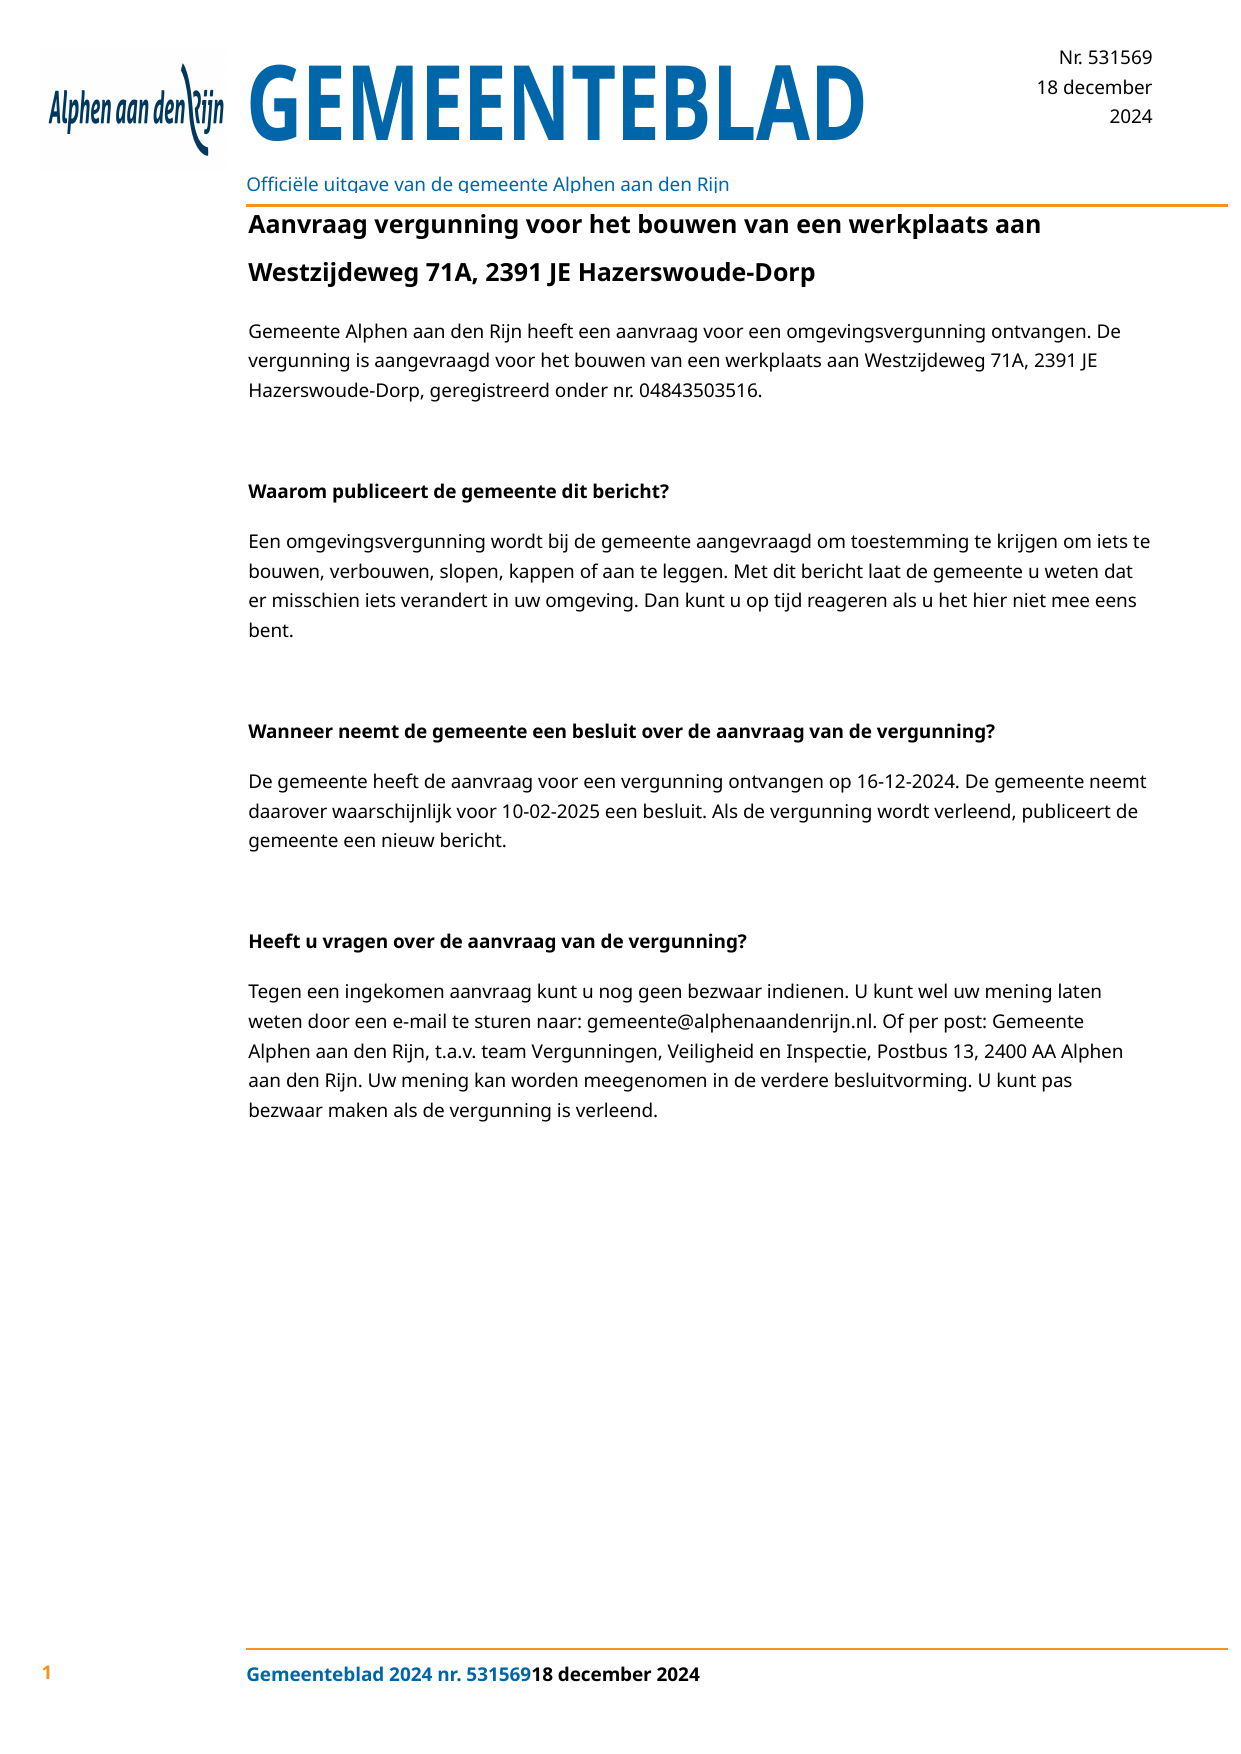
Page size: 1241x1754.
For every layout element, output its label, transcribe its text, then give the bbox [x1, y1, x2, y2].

text De gemeente heeft de aanvraag voor een vergunning ontvangen op 16-12-2024. De gemeente neemt daarover waarschijnlijk voor 10-02-2025 een besluit. Als de vergunning wordt verleend, publiceert de gemeente een nieuw bericht. [248, 768, 1152, 853]
text Wanneer neemt de gemeente een besluit over de aanvraag van de vergunning? [248, 718, 1152, 744]
text Aanvraag vergunning voor het bouwen van een werkplaats aan Westzijdeweg 71A, 2391 JE Hazerswoude-Dorp [248, 207, 1152, 288]
text Een omgevingsvergunning wordt bij de gemeente aangevraagd om toestemming te krijgen om iets te bouwen, verbouwen, slopen, kappen of aan te leggen. Met dit bericht laat de gemeente u weten dat er misschien iets verandert in uw omgeving. Dan kunt u op tijd reageren als u het hier niet mee eens bent. [248, 528, 1152, 643]
text Gemeente Alphen aan den Rijn heeft een aanvraag voor een omgevingsvergunning ontvangen. De vergunning is aangevraagd voor het bouwen van een werkplaats aan Westzijdeweg 71A, 2391 JE Hazerswoude-Dorp, geregistreerd onder nr. 04843503516. [248, 318, 1152, 403]
text Waarom publiceert de gemeente dit bericht? [248, 478, 1152, 504]
text Tegen een ingekomen aanvraag kunt u nog geen bezwaar indienen. U kunt wel uw mening laten weten door een e-mail te sturen naar: gemeente@alphenaandenrijn.nl. Of per post: Gemeente Alphen aan den Rijn, t.a.v. team Vergunningen, Veiligheid en Inspectie, Postbus 13, 2400 AA Alphen aan den Rijn. Uw mening kan worden meegenomen in de verdere besluitvorming. U kunt pas bezwaar maken als de vergunning is verleend. [248, 979, 1152, 1123]
picture [41, 47, 231, 172]
text Heeft u vragen over de aanvraag van de vergunning? [248, 928, 1152, 954]
